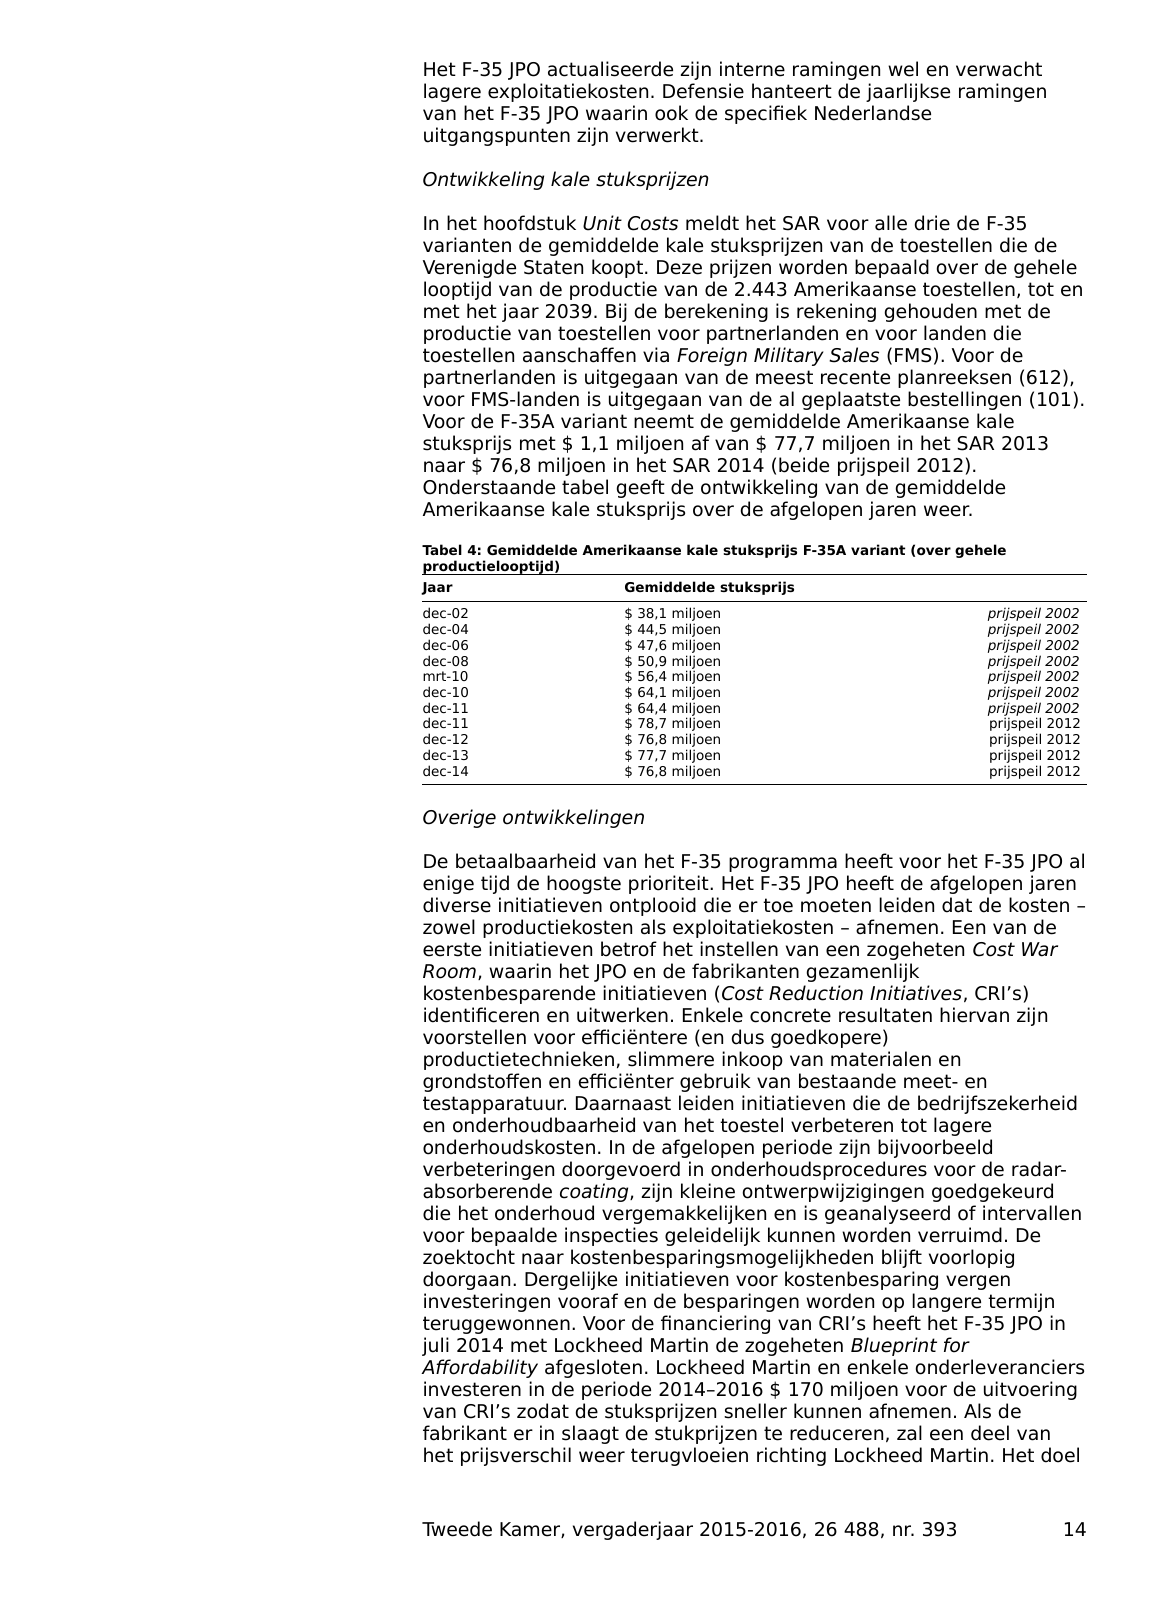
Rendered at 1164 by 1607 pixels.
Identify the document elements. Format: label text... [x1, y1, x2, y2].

table_cell dec-02 [422, 602, 618, 622]
table_cell dec-04 [422, 622, 618, 638]
table_cell dec-06 [422, 638, 618, 653]
table_cell $ 47,6 miljoen [618, 638, 891, 653]
table_cell prijspeil 2002 [891, 654, 1087, 669]
table_cell $ 56,4 miljoen [618, 669, 891, 685]
subtitle Ontwikkeling kale stuksprijzen [422, 169, 1087, 191]
table_cell dec-11 [422, 701, 618, 716]
table_header Tabel 4: Gemiddelde Amerikaanse kale stuksprijs F-35A variant (over gehele productielooptijd) [422, 543, 1087, 574]
text Het F-35 JPO actualiseerde zijn interne ramingen wel en verwacht lagere exploitatiekosten. Defensie hanteert de jaarlijkse ramingen van het F-35 JPO waarin ook de specifiek Nederlandse uitgangspunten zijn verwerkt. [422, 59, 1087, 147]
table_cell dec-12 [422, 732, 618, 748]
table_cell $ 76,8 miljoen [618, 732, 891, 748]
table_cell dec-13 [422, 748, 618, 763]
table_cell prijspeil 2012 [891, 716, 1087, 732]
text In het hoofdstuk Unit Costs meldt het SAR voor alle drie de F-35 varianten de gemiddelde kale stuksprijzen van de toestellen die de Verenigde Staten koopt. Deze prijzen worden bepaald over de gehele looptijd van de productie van de 2.443 Amerikaanse toestellen, tot en met het jaar 2039. Bij de berekening is rekening gehouden met de productie van toestellen voor partnerlanden en voor landen die toestellen aanschaffen via Foreign Military Sales (FMS). Voor de partnerlanden is uitgegaan van de meest recente planreeksen (612), voor FMS-landen is uitgegaan van de al geplaatste bestellingen (101). Voor de F-35A variant neemt de gemiddelde Amerikaanse kale stuksprijs met $ 1,1 miljoen af van $ 77,7 miljoen in het SAR 2013 naar $ 76,8 miljoen in het SAR 2014 (beide prijspeil 2012). Onderstaande tabel geeft de ontwikkeling van de gemiddelde Amerikaanse kale stuksprijs over de afgelopen jaren weer. [422, 213, 1087, 521]
table_cell prijspeil 2002 [891, 685, 1087, 701]
table_cell $ 50,9 miljoen [618, 654, 891, 669]
table_cell prijspeil 2002 [891, 669, 1087, 685]
table_cell dec-10 [422, 685, 618, 701]
table_cell prijspeil 2002 [891, 701, 1087, 716]
table_cell mrt-10 [422, 669, 618, 685]
table_cell $ 77,7 miljoen [618, 748, 891, 763]
table_cell Jaar [422, 575, 618, 601]
table_cell prijspeil 2012 [891, 764, 1087, 784]
table_cell $ 76,8 miljoen [618, 764, 891, 784]
table_cell prijspeil 2002 [891, 638, 1087, 653]
table_cell $ 78,7 miljoen [618, 716, 891, 732]
table_cell dec-11 [422, 716, 618, 732]
table_cell prijspeil 2002 [891, 602, 1087, 622]
table_cell dec-14 [422, 764, 618, 784]
table_cell $ 64,4 miljoen [618, 701, 891, 716]
table_cell prijspeil 2002 [891, 622, 1087, 638]
table_cell prijspeil 2012 [891, 732, 1087, 748]
table_cell $ 64,1 miljoen [618, 685, 891, 701]
table_cell prijspeil 2012 [891, 748, 1087, 763]
table_cell dec-08 [422, 654, 618, 669]
subtitle Overige ontwikkelingen [422, 807, 1087, 829]
table_cell $ 44,5 miljoen [618, 622, 891, 638]
table_cell Gemiddelde stuksprijs [618, 575, 1087, 601]
text De betaalbaarheid van het F-35 programma heeft voor het F-35 JPO al enige tijd de hoogste prioriteit. Het F-35 JPO heeft de afgelopen jaren diverse initiatieven ontplooid die er toe moeten leiden dat de kosten – zowel productiekosten als exploitatiekosten – afnemen. Een van de eerste initiatieven betrof het instellen van een zogeheten Cost War Room, waarin het JPO en de fabrikanten gezamenlijk kostenbesparende initiatieven (Cost Reduction Initiatives, CRI’s) identificeren en uitwerken. Enkele concrete resultaten hiervan zijn voorstellen voor efficiëntere (en dus goedkopere) productietechnieken, slimmere inkoop van materialen en grondstoffen en efficiënter gebruik van bestaande meet- en testapparatuur. Daarnaast leiden initiatieven die de bedrijfszekerheid en onderhoudbaarheid van het toestel verbeteren tot lagere onderhoudskosten. In de afgelopen periode zijn bijvoorbeeld verbeteringen doorgevoerd in onderhoudsprocedures voor de radar-absorberende coating, zijn kleine ontwerpwijzigingen goedgekeurd die het onderhoud vergemakkelijken en is geanalyseerd of intervallen voor bepaalde inspecties geleidelijk kunnen worden verruimd. De zoektocht naar kostenbesparingsmogelijkheden blijft voorlopig doorgaan. Dergelijke initiatieven voor kostenbesparing vergen investeringen vooraf en de besparingen worden op langere termijn teruggewonnen. Voor de financiering van CRI’s heeft het F-35 JPO in juli 2014 met Lockheed Martin de zogeheten Blueprint for Affordability afgesloten. Lockheed Martin en enkele onderleveranciers investeren in de periode 2014–2016 $ 170 miljoen voor de uitvoering van CRI’s zodat de stuksprijzen sneller kunnen afnemen. Als de fabrikant er in slaagt de stukprijzen te reduceren, zal een deel van het prijsverschil weer terugvloeien richting Lockheed Martin. Het doel [422, 851, 1087, 1467]
table_cell $ 38,1 miljoen [618, 602, 891, 622]
